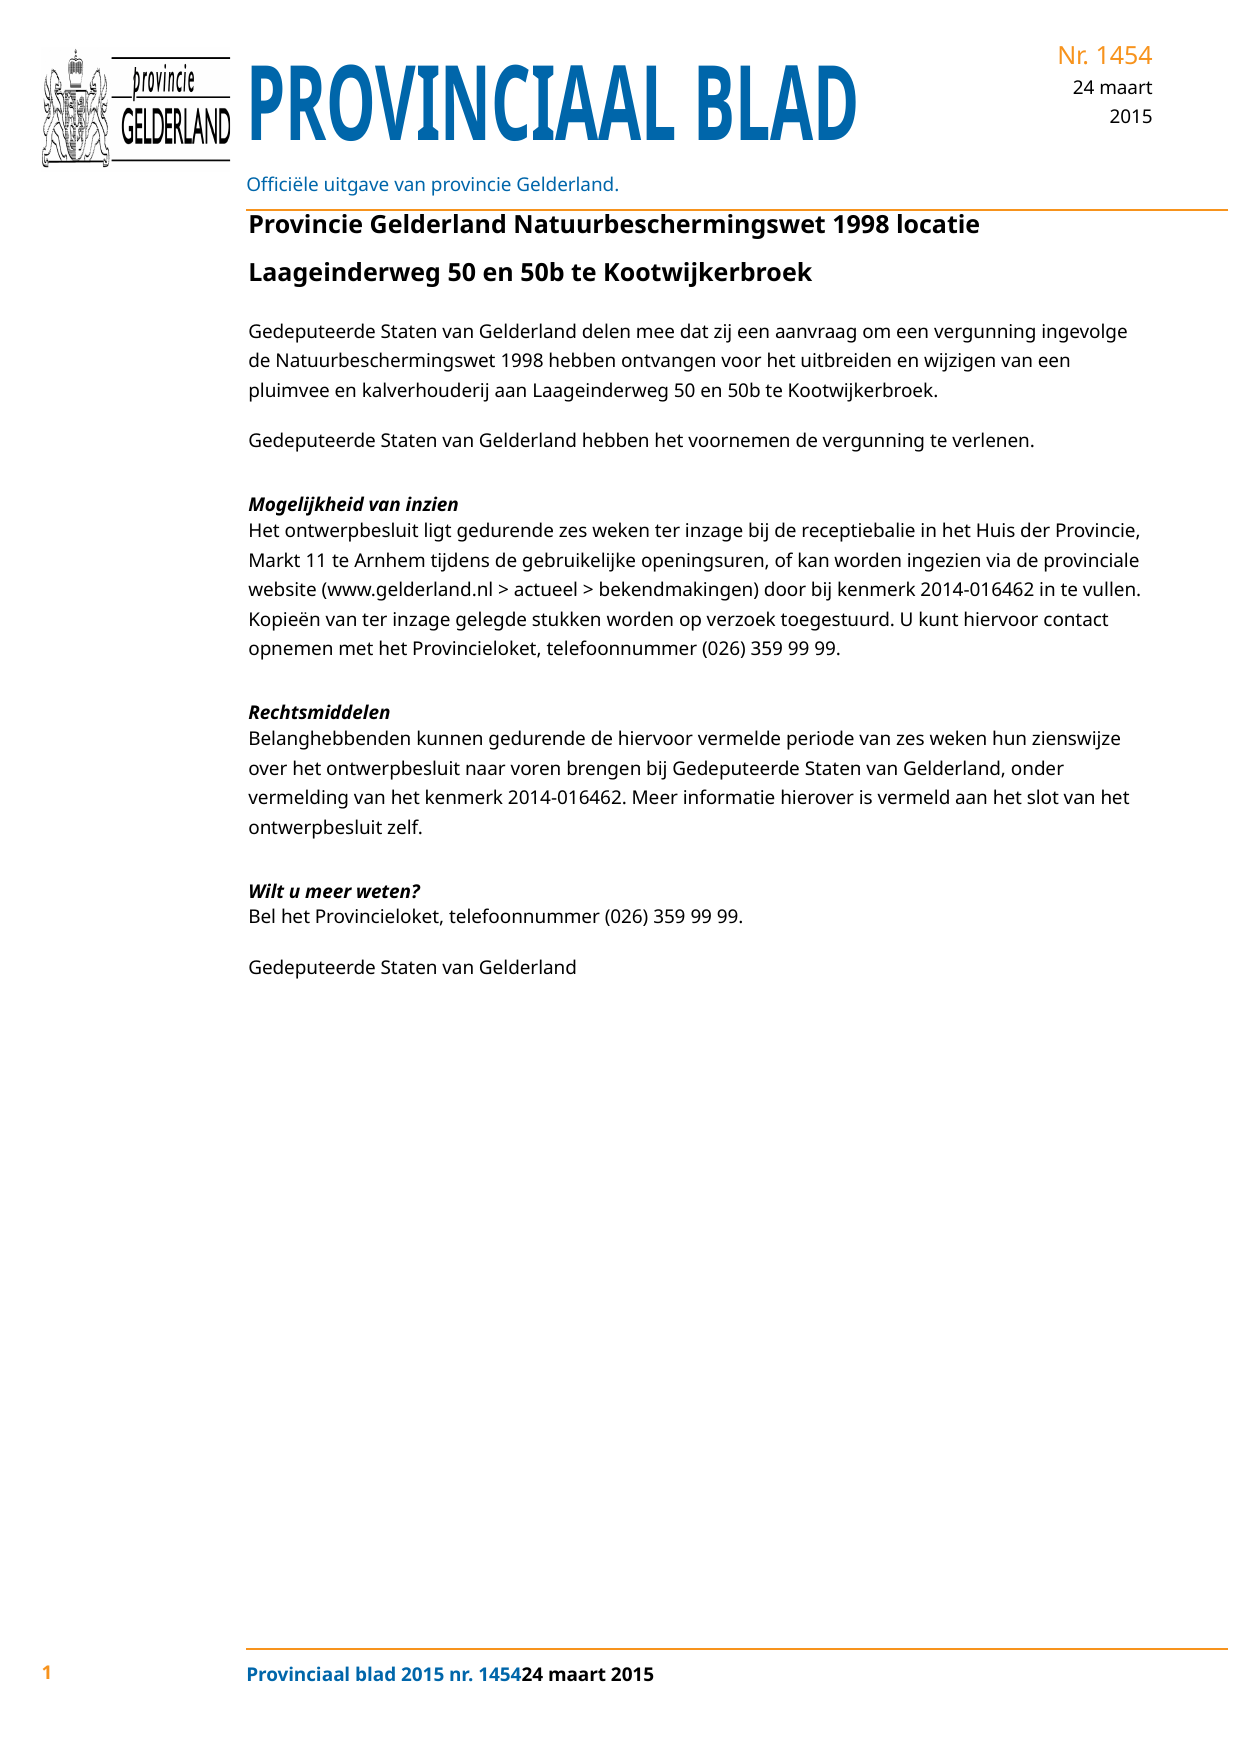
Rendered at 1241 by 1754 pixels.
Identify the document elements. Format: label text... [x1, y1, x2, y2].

text Mogelijkheid van inzien [248, 491, 1152, 517]
text Belanghebbenden kunnen gedurende de hiervoor vermelde periode van zes weken hun zienswijze over het ontwerpbesluit naar voren brengen bij Gedeputeerde Staten van Gelderland, onder vermelding van het kenmerk 2014-016462. Meer informatie hierover is vermeld aan het slot van het ontwerpbesluit zelf. [248, 725, 1152, 840]
text Bel het Provincieloket, telefoonnummer (026) 359 99 99. [248, 904, 1152, 929]
picture [41, 47, 231, 172]
text Gedeputeerde Staten van Gelderland [248, 954, 1152, 980]
text Provincie Gelderland Natuurbeschermingswet 1998 locatie Laageinderweg 50 en 50b te Kootwijkerbroek [248, 211, 1152, 288]
text Het ontwerpbesluit ligt gedurende zes weken ter inzage bij de receptiebalie in het Huis der Provincie, Markt 11 te Arnhem tijdens de gebruikelijke openingsuren, of kan worden ingezien via de provinciale website (www.gelderland.nl > actueel > bekendmakingen) door bij kenmerk 2014-016462 in te vullen. Kopieën van ter inzage gelegde stukken worden op verzoek toegestuurd. U kunt hiervoor contact opnemen met het Provincieloket, telefoonnummer (026) 359 99 99. [248, 517, 1152, 661]
text Wilt u meer weten? [248, 878, 1152, 904]
text Rechtsmiddelen [248, 699, 1152, 725]
text Gedeputeerde Staten van Gelderland hebben het voornemen de vergunning te verlenen. [248, 427, 1152, 453]
text Gedeputeerde Staten van Gelderland delen mee dat zij een aanvraag om een vergunning ingevolge de Natuurbeschermingswet 1998 hebben ontvangen voor het uitbreiden en wijzigen van een pluimvee en kalverhouderij aan Laageinderweg 50 en 50b te Kootwijkerbroek. [248, 318, 1152, 403]
